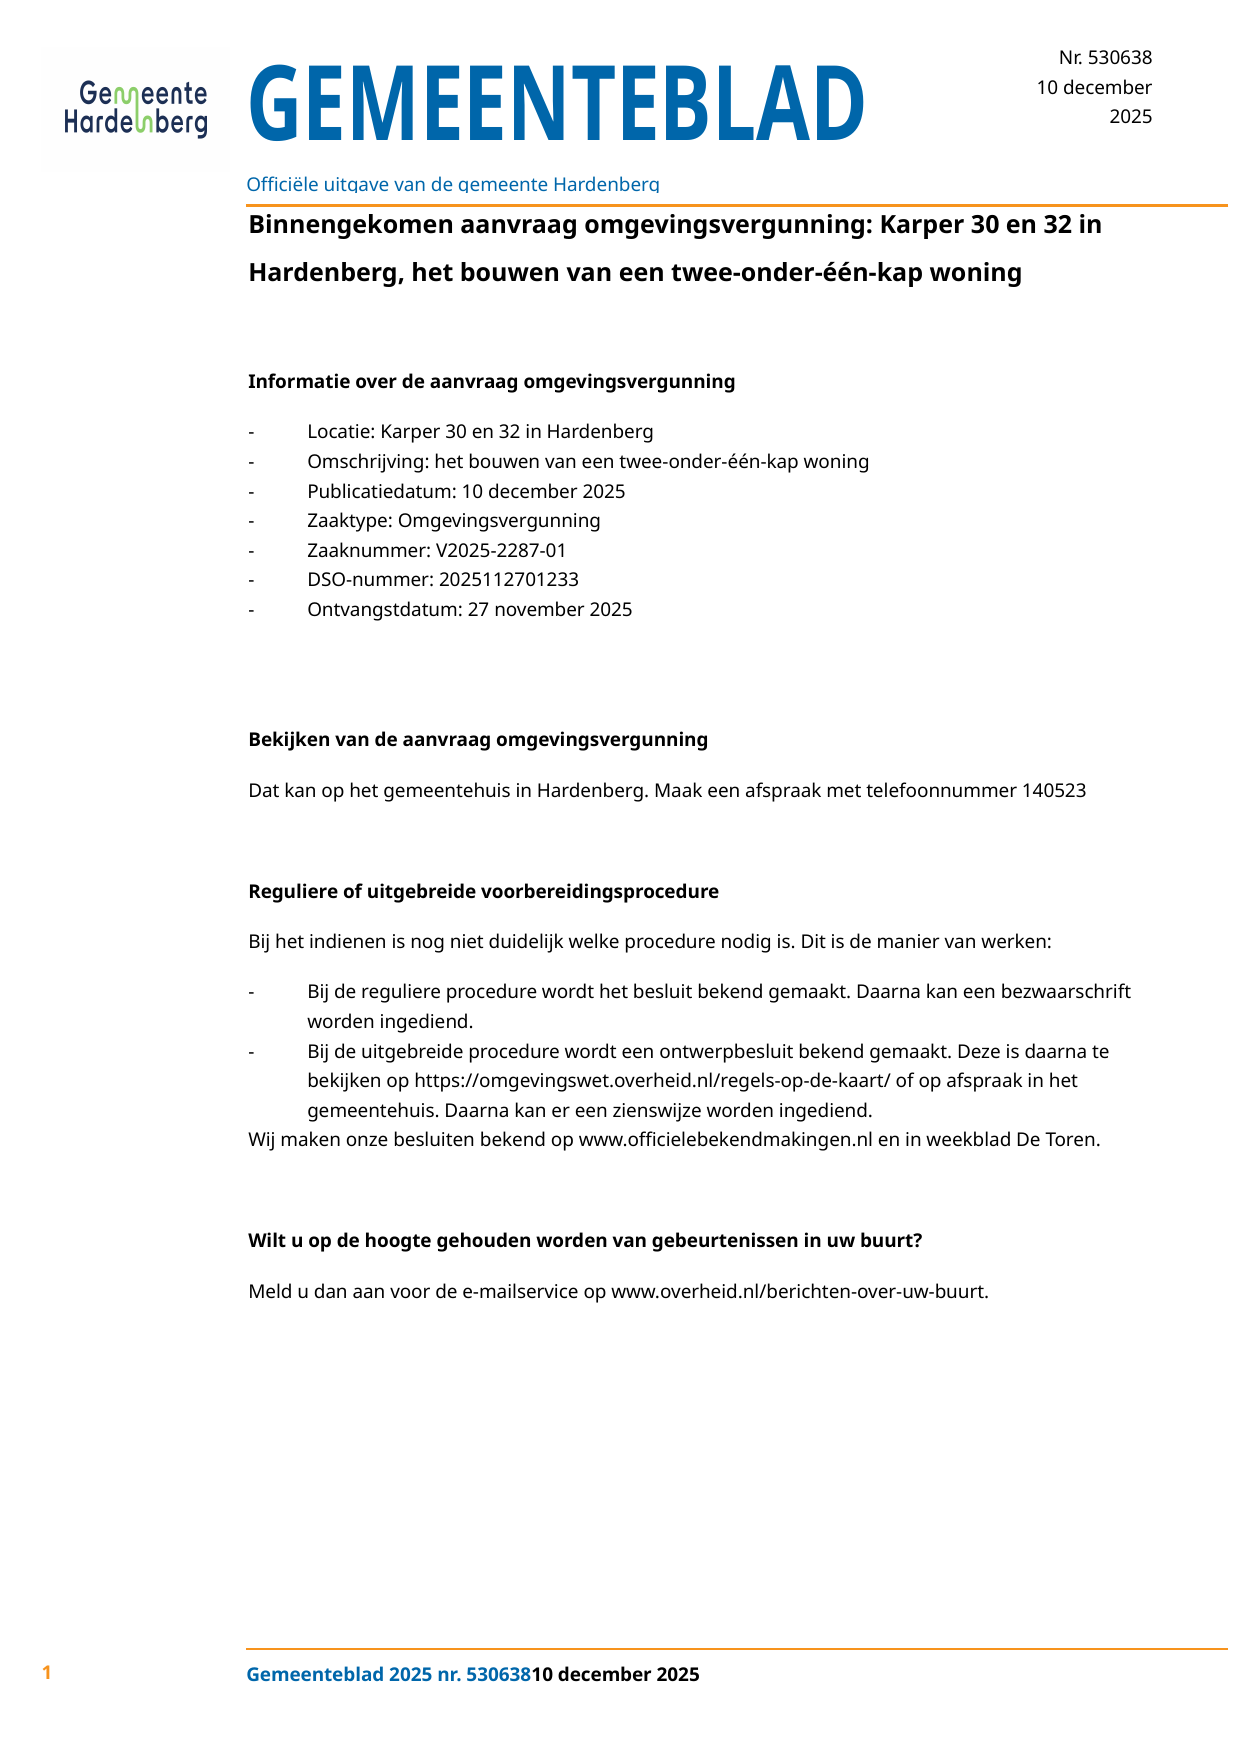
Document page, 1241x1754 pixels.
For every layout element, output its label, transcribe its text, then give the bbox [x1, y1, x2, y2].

list Zaaknummer: V2025-2287-01 [248, 537, 1152, 563]
text Reguliere of uitgebreide voorbereidingsprocedure [248, 878, 1152, 904]
text Dat kan op het gemeentehuis in Hardenberg. Maak een afspraak met telefoonnummer 140523 [248, 777, 1152, 803]
text Bij het indienen is nog niet duidelijk welke procedure nodig is. Dit is de manier van werken: [248, 928, 1152, 954]
text Wij maken onze besluiten bekend op www.officielebekendmakingen.nl en in weekblad De Toren. [248, 1127, 1152, 1152]
list Zaaktype: Omgevingsvergunning [248, 507, 1152, 533]
list Bij de uitgebreide procedure wordt een ontwerpbesluit bekend gemaakt. Deze is daarna te bekijken op https://omgevingswet.overheid.nl/regels-op-de-kaart/ of op afspraak in het gemeentehuis. Daarna kan er een zienswijze worden ingediend. [248, 1038, 1152, 1123]
list Bij de reguliere procedure wordt het besluit bekend gemaakt. Daarna kan een bezwaarschrift worden ingediend. [248, 979, 1152, 1034]
text Bekijken van de aanvraag omgevingsvergunning [248, 727, 1152, 752]
list Ontvangstdatum: 27 november 2025 [248, 596, 1152, 622]
text Informatie over de aanvraag omgevingsvergunning [248, 368, 1152, 394]
text Wilt u op de hoogte gehouden worden van gebeurtenissen in uw buurt? [248, 1227, 1152, 1253]
picture [41, 47, 231, 172]
text Meld u dan aan voor de e-mailservice op www.overheid.nl/berichten-over-uw-buurt. [248, 1278, 1152, 1304]
list Publicatiedatum: 10 december 2025 [248, 478, 1152, 504]
text Binnengekomen aanvraag omgevingsvergunning: Karper 30 en 32 in Hardenberg, het bouwen van een twee-onder-één-kap woning [248, 207, 1152, 288]
list Omschrijving: het bouwen van een twee-onder-één-kap woning [248, 448, 1152, 474]
list Locatie: Karper 30 en 32 in Hardenberg [248, 419, 1152, 444]
list DSO-nummer: 2025112701233 [248, 567, 1152, 592]
